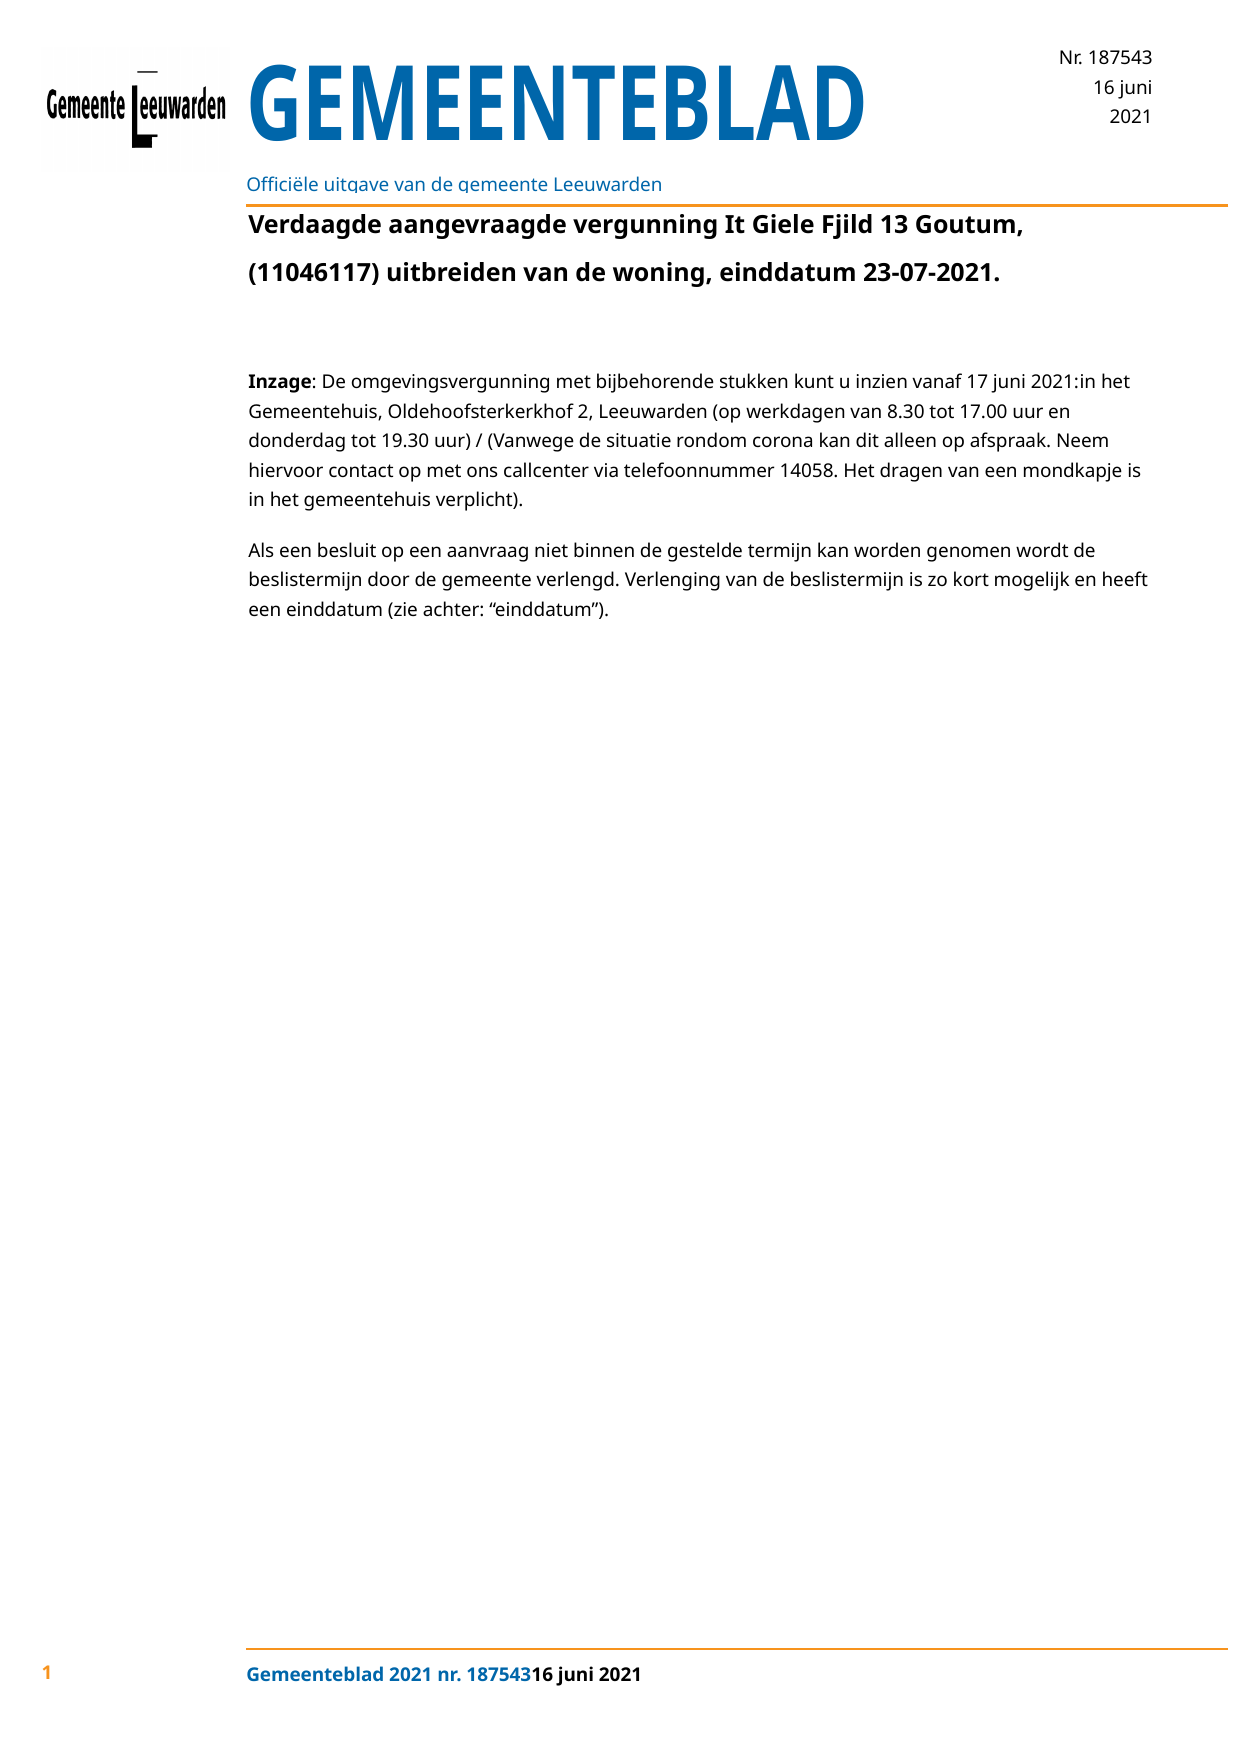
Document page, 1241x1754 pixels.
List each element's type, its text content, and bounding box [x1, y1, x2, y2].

text Verdaagde aangevraagde vergunning It Giele Fjild 13 Goutum, (11046117) uitbreiden van de woning, einddatum 23-07-2021. [248, 207, 1152, 288]
text Inzage: De omgevingsvergunning met bijbehorende stukken kunt u inzien vanaf 17 juni 2021:in het Gemeentehuis, Oldehoofsterkerkhof 2, Leeuwarden (op werkdagen van 8.30 tot 17.00 uur en donderdag tot 19.30 uur) / (Vanwege de situatie rondom corona kan dit alleen op afspraak. Neem hiervoor contact op met ons callcenter via telefoonnummer 14058. Het dragen van een mondkapje is in het gemeentehuis verplicht). [248, 368, 1152, 512]
picture [41, 47, 231, 172]
text Als een besluit op een aanvraag niet binnen de gestelde termijn kan worden genomen wordt de beslistermijn door de gemeente verlengd. Verlenging van de beslistermijn is zo kort mogelijk en heeft een einddatum (zie achter: “einddatum”). [248, 537, 1152, 622]
